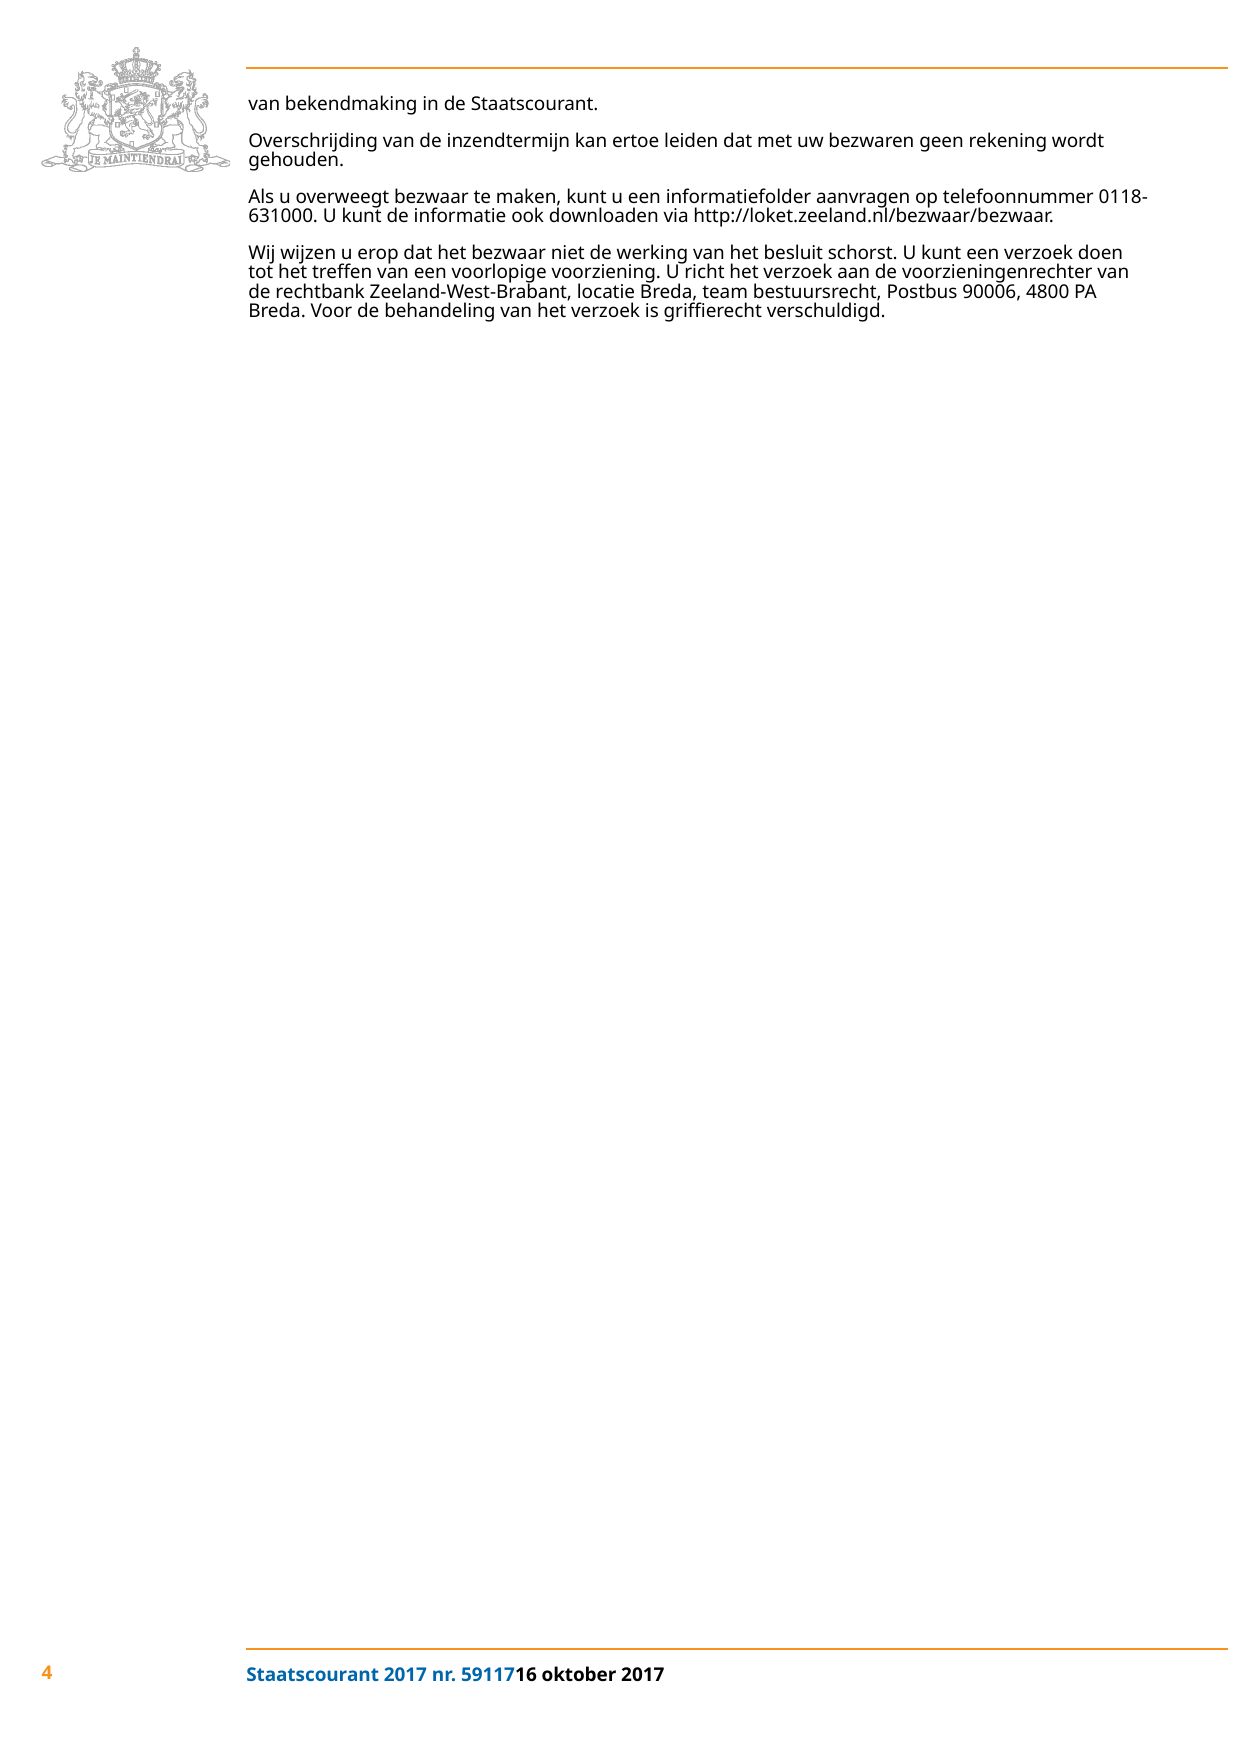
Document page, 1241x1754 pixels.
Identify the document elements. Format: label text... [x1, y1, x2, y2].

picture [41, 47, 231, 172]
text Als u overweegt bezwaar te maken, kunt u een informatiefolder aanvragen op telefoonnummer 0118-631000. U kunt de informatie ook downloaden via http://loket.zeeland.nl/bezwaar/bezwaar. [248, 188, 1152, 227]
text Overschrijding van de inzendtermijn kan ertoe leiden dat met uw bezwaren geen rekening wordt gehouden. [248, 132, 1152, 170]
text Wij wijzen u erop dat het bezwaar niet de werking van het besluit schorst. U kunt een verzoek doen tot het treffen van een voorlopige voorziening. U richt het verzoek aan de voorzieningenrechter van de rechtbank Zeeland-West-Brabant, locatie Breda, team bestuursrecht, Postbus 90006, 4800 PA Breda. Voor de behandeling van het verzoek is griffierecht verschuldigd. [248, 244, 1152, 321]
text van bekendmaking in de Staatscourant. [248, 95, 1152, 114]
